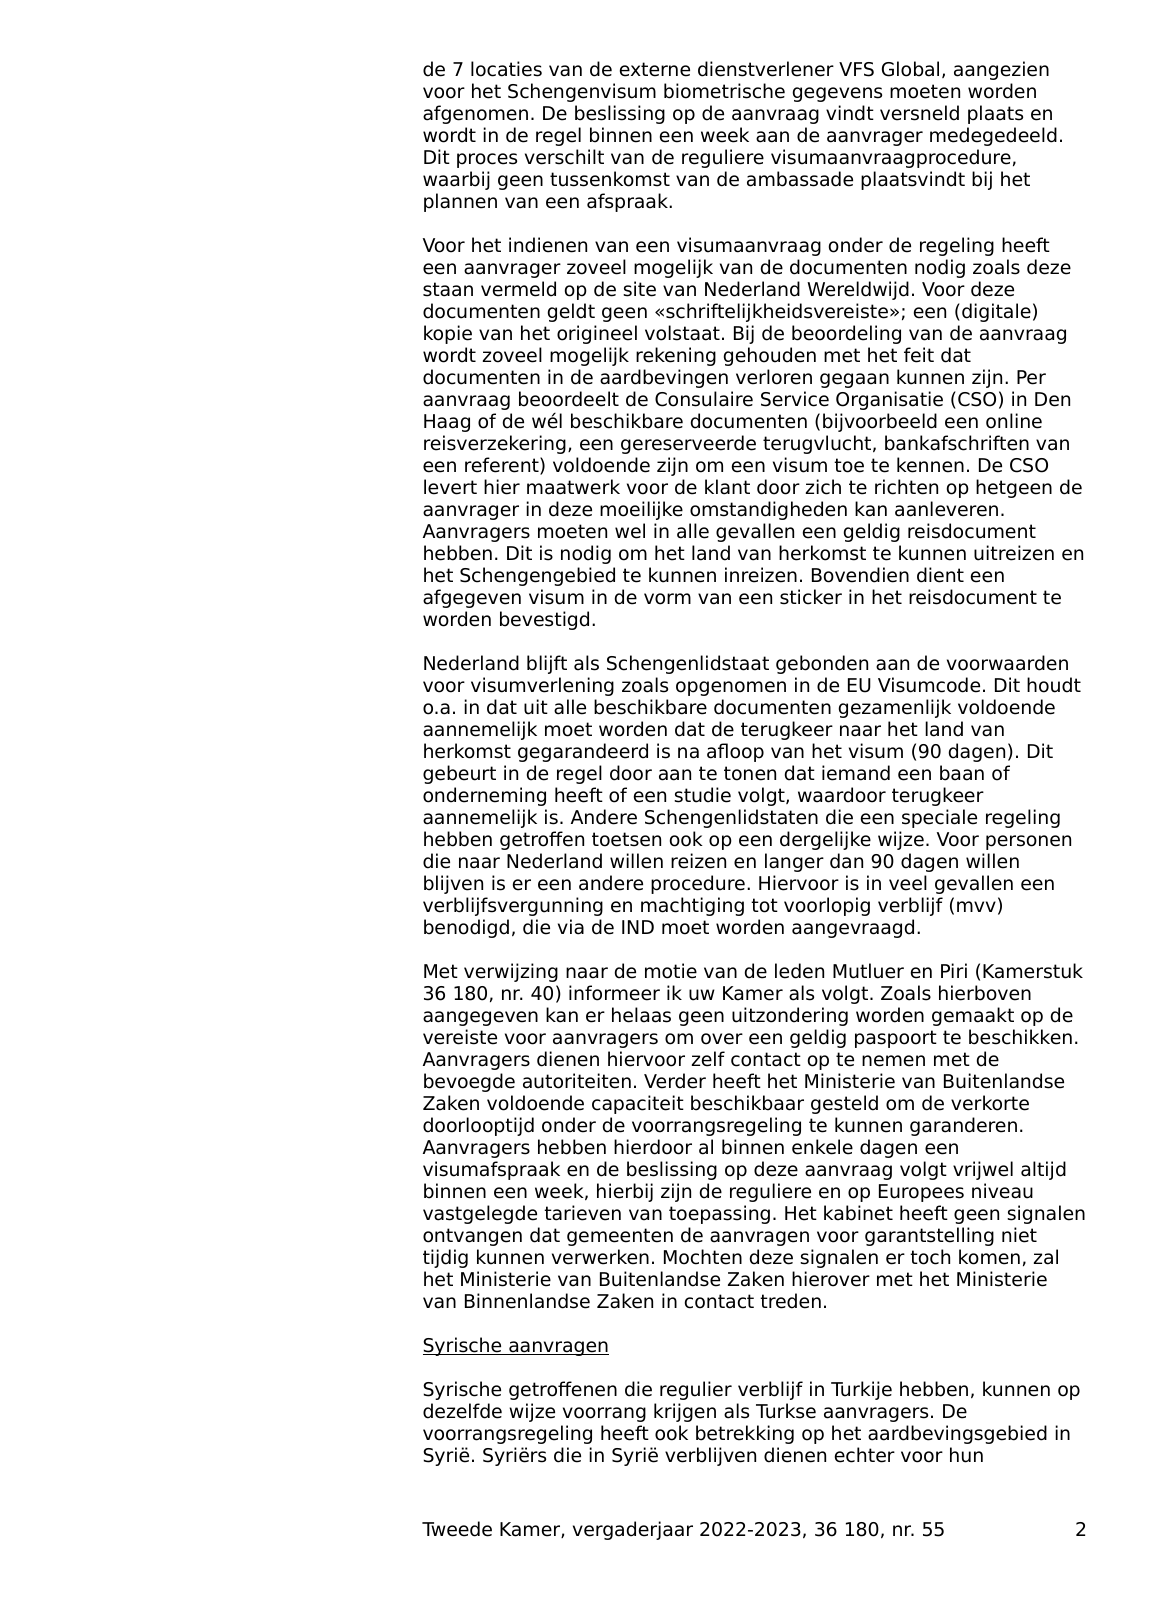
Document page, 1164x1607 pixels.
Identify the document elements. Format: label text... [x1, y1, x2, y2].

subtitle Syrische aanvragen [422, 1335, 1087, 1357]
text Met verwijzing naar de motie van de leden Mutluer en Piri (Kamerstuk 36 180, nr. 40) informeer ik uw Kamer als volgt. Zoals hierboven aangegeven kan er helaas geen uitzondering worden gemaakt op de vereiste voor aanvragers om over een geldig paspoort te beschikken. Aanvragers dienen hiervoor zelf contact op te nemen met de bevoegde autoriteiten. Verder heeft het Ministerie van Buitenlandse Zaken voldoende capaciteit beschikbaar gesteld om de verkorte doorlooptijd onder de voorrangsregeling te kunnen garanderen. Aanvragers hebben hierdoor al binnen enkele dagen een visumafspraak en de beslissing op deze aanvraag volgt vrijwel altijd binnen een week, hierbij zijn de reguliere en op Europees niveau vastgelegde tarieven van toepassing. Het kabinet heeft geen signalen ontvangen dat gemeenten de aanvragen voor garantstelling niet tijdig kunnen verwerken. Mochten deze signalen er toch komen, zal het Ministerie van Buitenlandse Zaken hierover met het Ministerie van Binnenlandse Zaken in contact treden. [422, 961, 1087, 1312]
text Syrische getroffenen die regulier verblijf in Turkije hebben, kunnen op dezelfde wijze voorrang krijgen als Turkse aanvragers. De voorrangsregeling heeft ook betrekking op het aardbevingsgebied in Syrië. Syriërs die in Syrië verblijven dienen echter voor hun [422, 1379, 1087, 1467]
text de 7 locaties van de externe dienstverlener VFS Global, aangezien voor het Schengenvisum biometrische gegevens moeten worden afgenomen. De beslissing op de aanvraag vindt versneld plaats en wordt in de regel binnen een week aan de aanvrager medegedeeld. Dit proces verschilt van de reguliere visumaanvraagprocedure, waarbij geen tussenkomst van de ambassade plaatsvindt bij het plannen van een afspraak. [422, 59, 1087, 213]
text Nederland blijft als Schengenlidstaat gebonden aan de voorwaarden voor visumverlening zoals opgenomen in de EU Visumcode. Dit houdt o.a. in dat uit alle beschikbare documenten gezamenlijk voldoende aannemelijk moet worden dat de terugkeer naar het land van herkomst gegarandeerd is na afloop van het visum (90 dagen). Dit gebeurt in de regel door aan te tonen dat iemand een baan of onderneming heeft of een studie volgt, waardoor terugkeer aannemelijk is. Andere Schengenlidstaten die een speciale regeling hebben getroffen toetsen ook op een dergelijke wijze. Voor personen die naar Nederland willen reizen en langer dan 90 dagen willen blijven is er een andere procedure. Hiervoor is in veel gevallen een verblijfsvergunning en machtiging tot voorlopig verblijf (mvv) benodigd, die via de IND moet worden aangevraagd. [422, 653, 1087, 939]
text Voor het indienen van een visumaanvraag onder de regeling heeft een aanvrager zoveel mogelijk van de documenten nodig zoals deze staan vermeld op de site van Nederland Wereldwijd. Voor deze documenten geldt geen «schriftelijkheidsvereiste»; een (digitale) kopie van het origineel volstaat. Bij de beoordeling van de aanvraag wordt zoveel mogelijk rekening gehouden met het feit dat documenten in de aardbevingen verloren gegaan kunnen zijn. Per aanvraag beoordeelt de Consulaire Service Organisatie (CSO) in Den Haag of de wél beschikbare documenten (bijvoorbeeld een online reisverzekering, een gereserveerde terugvlucht, bankafschriften van een referent) voldoende zijn om een visum toe te kennen. De CSO levert hier maatwerk voor de klant door zich te richten op hetgeen de aanvrager in deze moeilijke omstandigheden kan aanleveren. Aanvragers moeten wel in alle gevallen een geldig reisdocument hebben. Dit is nodig om het land van herkomst te kunnen uitreizen en het Schengengebied te kunnen inreizen. Bovendien dient een afgegeven visum in de vorm van een sticker in het reisdocument te worden bevestigd. [422, 235, 1087, 631]
